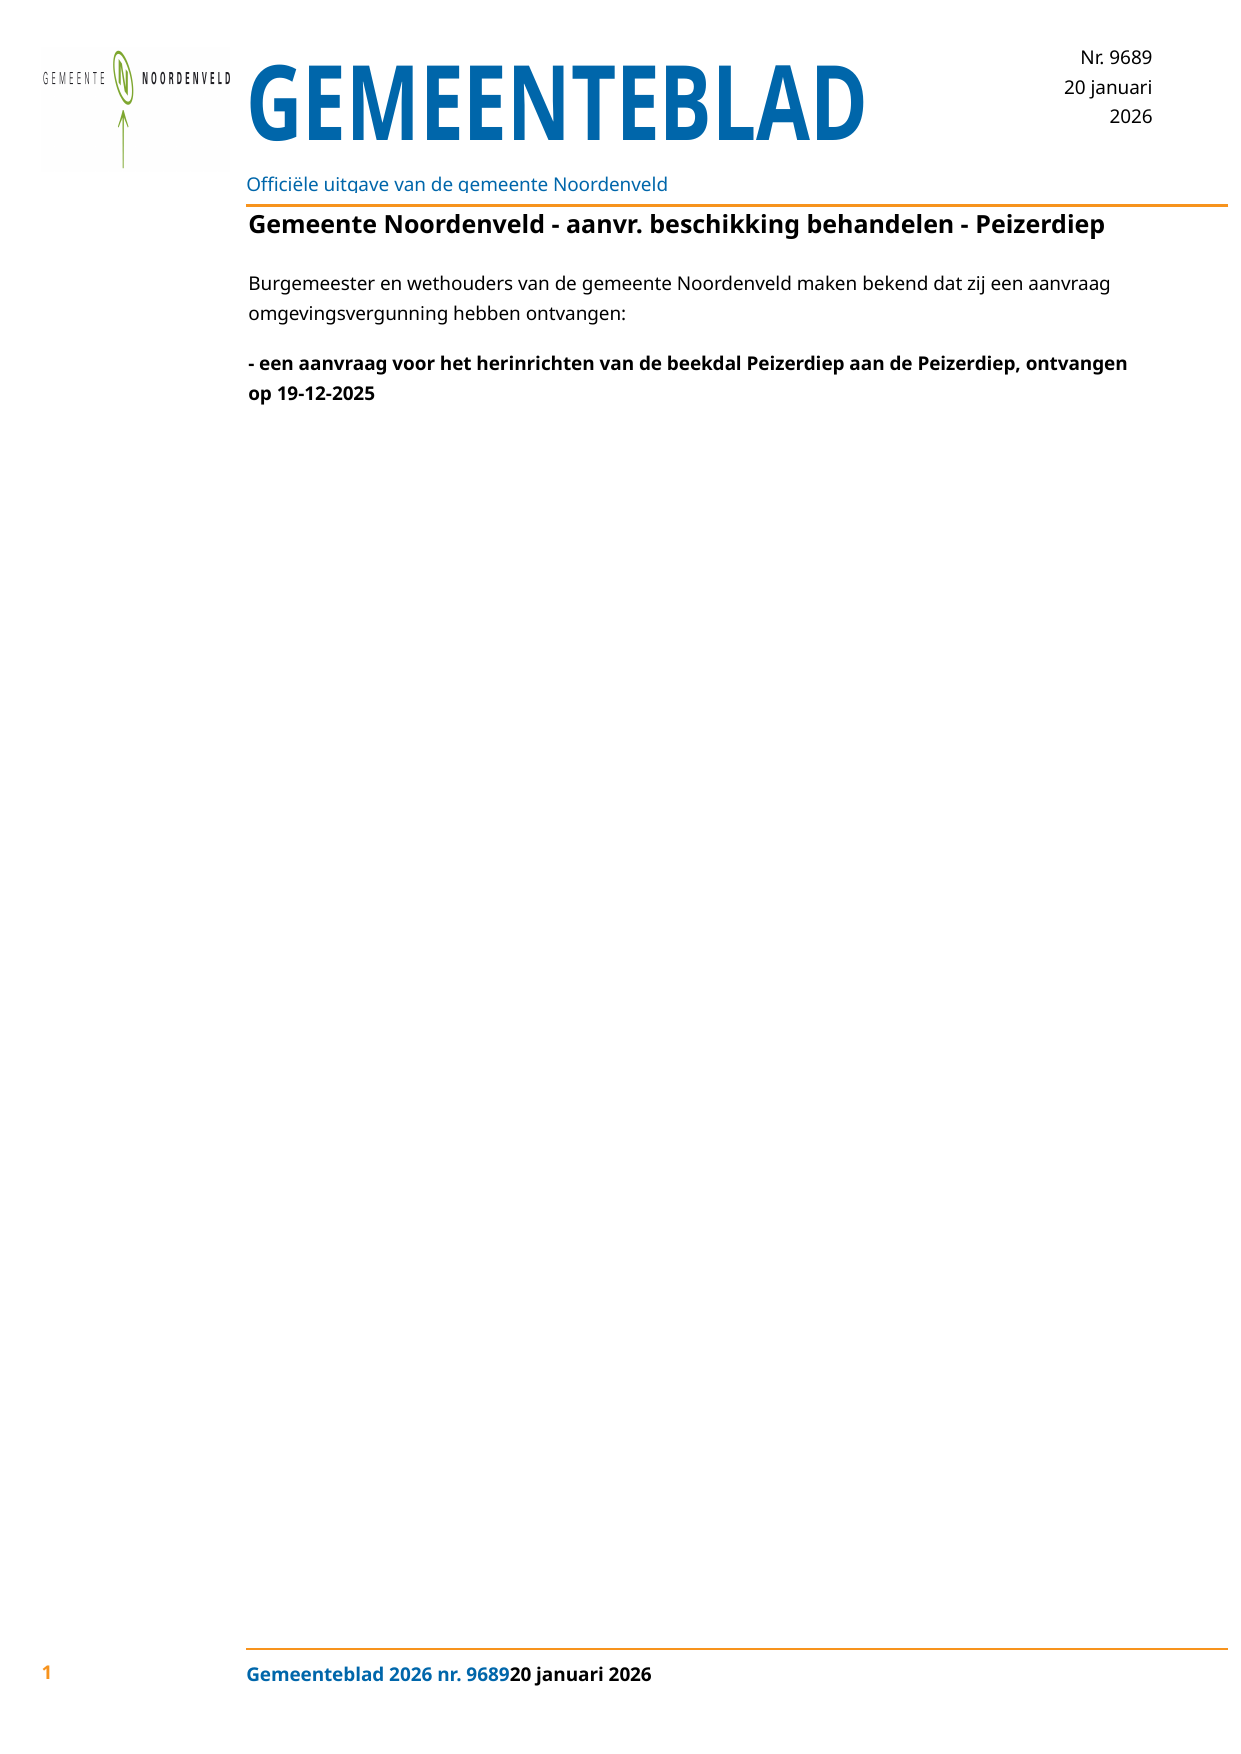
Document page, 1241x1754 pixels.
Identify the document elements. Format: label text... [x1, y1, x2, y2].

text Gemeente Noordenveld - aanvr. beschikking behandelen - Peizerdiep [248, 207, 1152, 241]
text Burgemeester en wethouders van de gemeente Noordenveld maken bekend dat zij een aanvraag omgevingsvergunning hebben ontvangen: [248, 270, 1152, 326]
text - een aanvraag voor het herinrichten van de beekdal Peizerdiep aan de Peizerdiep, ontvangen op 19-12-2025 [248, 350, 1152, 406]
picture [41, 47, 231, 172]
